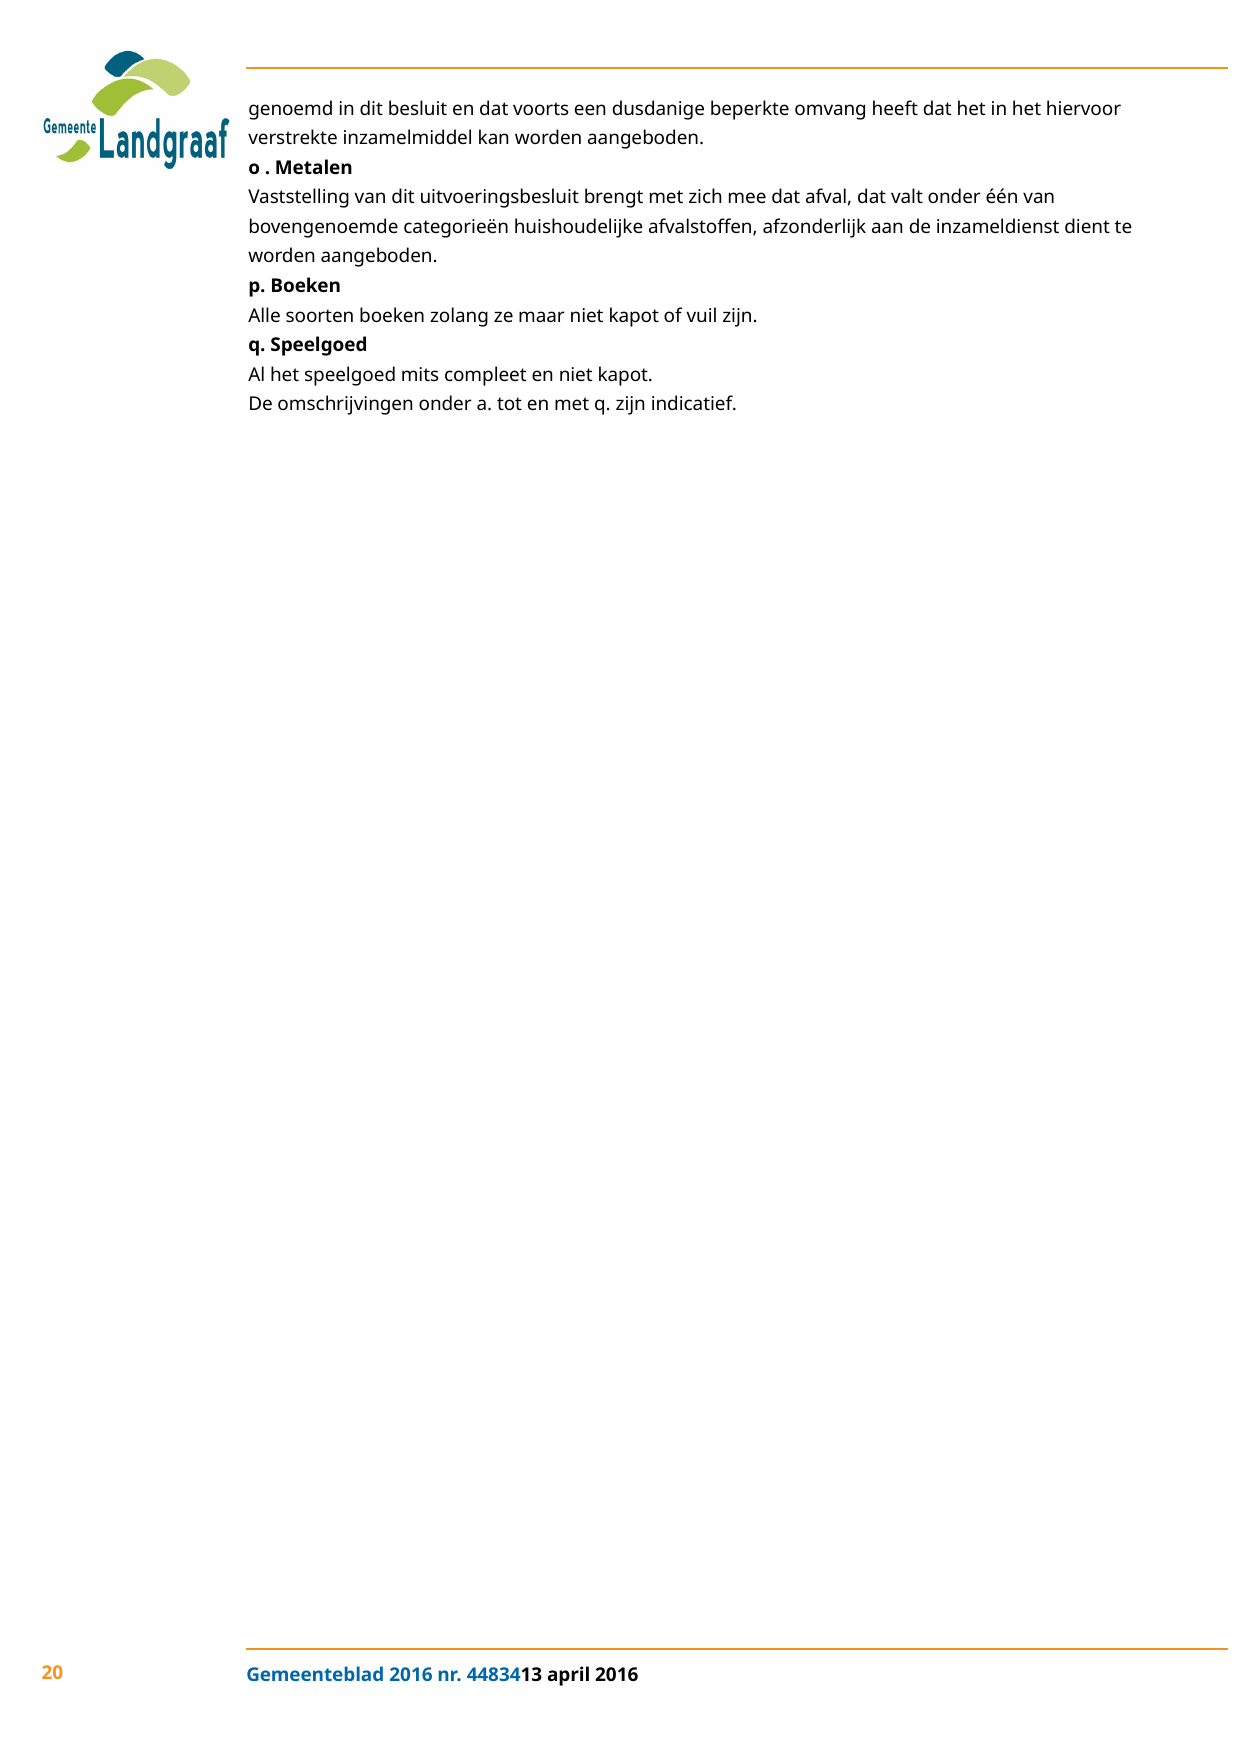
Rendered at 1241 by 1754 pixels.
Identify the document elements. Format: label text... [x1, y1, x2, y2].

text genoemd in dit besluit en dat voorts een dusdanige beperkte omvang heeft dat het in het hiervoor verstrekte inzamelmiddel kan worden aangeboden. [248, 95, 1152, 150]
text De omschrijvingen onder a. tot en met q. zijn indicatief. [248, 391, 1152, 416]
text Vaststelling van dit uitvoeringsbesluit brengt met zich mee dat afval, dat valt onder één van bovengenoemde categorieën huishoudelijke afvalstoffen, afzonderlijk aan de inzameldienst dient te worden aangeboden. [248, 183, 1152, 268]
picture [41, 47, 231, 172]
text o . Metalen [248, 154, 1152, 180]
text Alle soorten boeken zolang ze maar niet kapot of vuil zijn. [248, 302, 1152, 328]
text Al het speelgoed mits compleet en niet kapot. [248, 361, 1152, 387]
text p. Boeken [248, 272, 1152, 298]
text q. Speelgoed [248, 331, 1152, 357]
